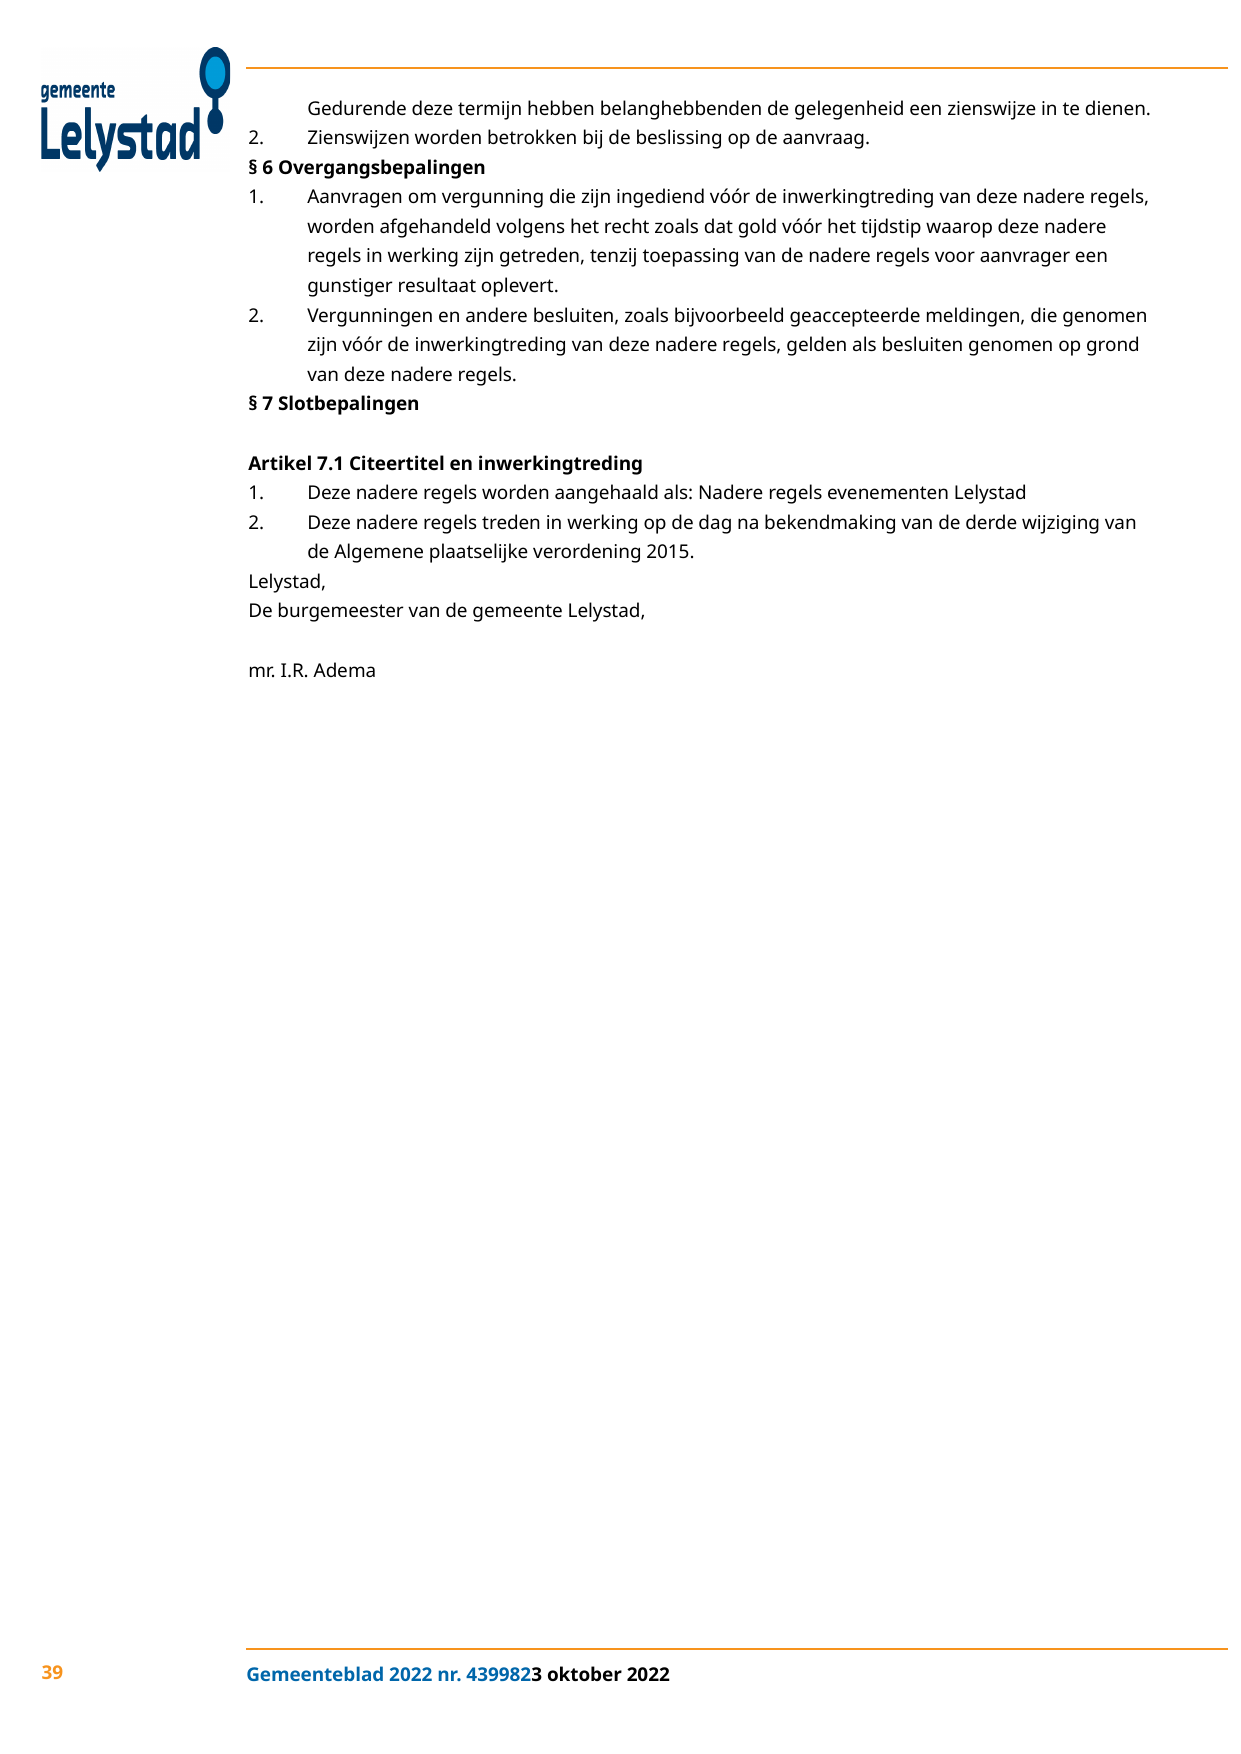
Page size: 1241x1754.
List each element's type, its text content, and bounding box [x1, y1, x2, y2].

list Zienswijzen worden betrokken bij de beslissing op de aanvraag. [248, 124, 1152, 150]
list Deze nadere regels treden in werking op de dag na bekendmaking van de derde wijziging van de Algemene plaatselijke verordening 2015. [248, 509, 1152, 564]
picture [41, 47, 231, 172]
text mr. I.R. Adema [248, 657, 1152, 683]
list Gedurende deze termijn hebben belanghebbenden de gelegenheid een zienswijze in te dienen. [248, 95, 1152, 121]
text § 7 Slotbepalingen [248, 391, 1152, 416]
text Lelystad, [248, 568, 1152, 594]
list Aanvragen om vergunning die zijn ingediend vóór de inwerkingtreding van deze nadere regels, worden afgehandeld volgens het recht zoals dat gold vóór het tijdstip waarop deze nadere regels in werking zijn getreden, tenzij toepassing van de nadere regels voor aanvrager een gunstiger resultaat oplevert. [248, 183, 1152, 298]
text Artikel 7.1 Citeertitel en inwerkingtreding [248, 450, 1152, 476]
list Deze nadere regels worden aangehaald als: Nadere regels evenementen Lelystad [248, 479, 1152, 505]
text § 6 Overgangsbepalingen [248, 154, 1152, 180]
list Vergunningen en andere besluiten, zoals bijvoorbeeld geaccepteerde meldingen, die genomen zijn vóór de inwerkingtreding van deze nadere regels, gelden als besluiten genomen op grond van deze nadere regels. [248, 302, 1152, 387]
text De burgemeester van de gemeente Lelystad, [248, 598, 1152, 623]
